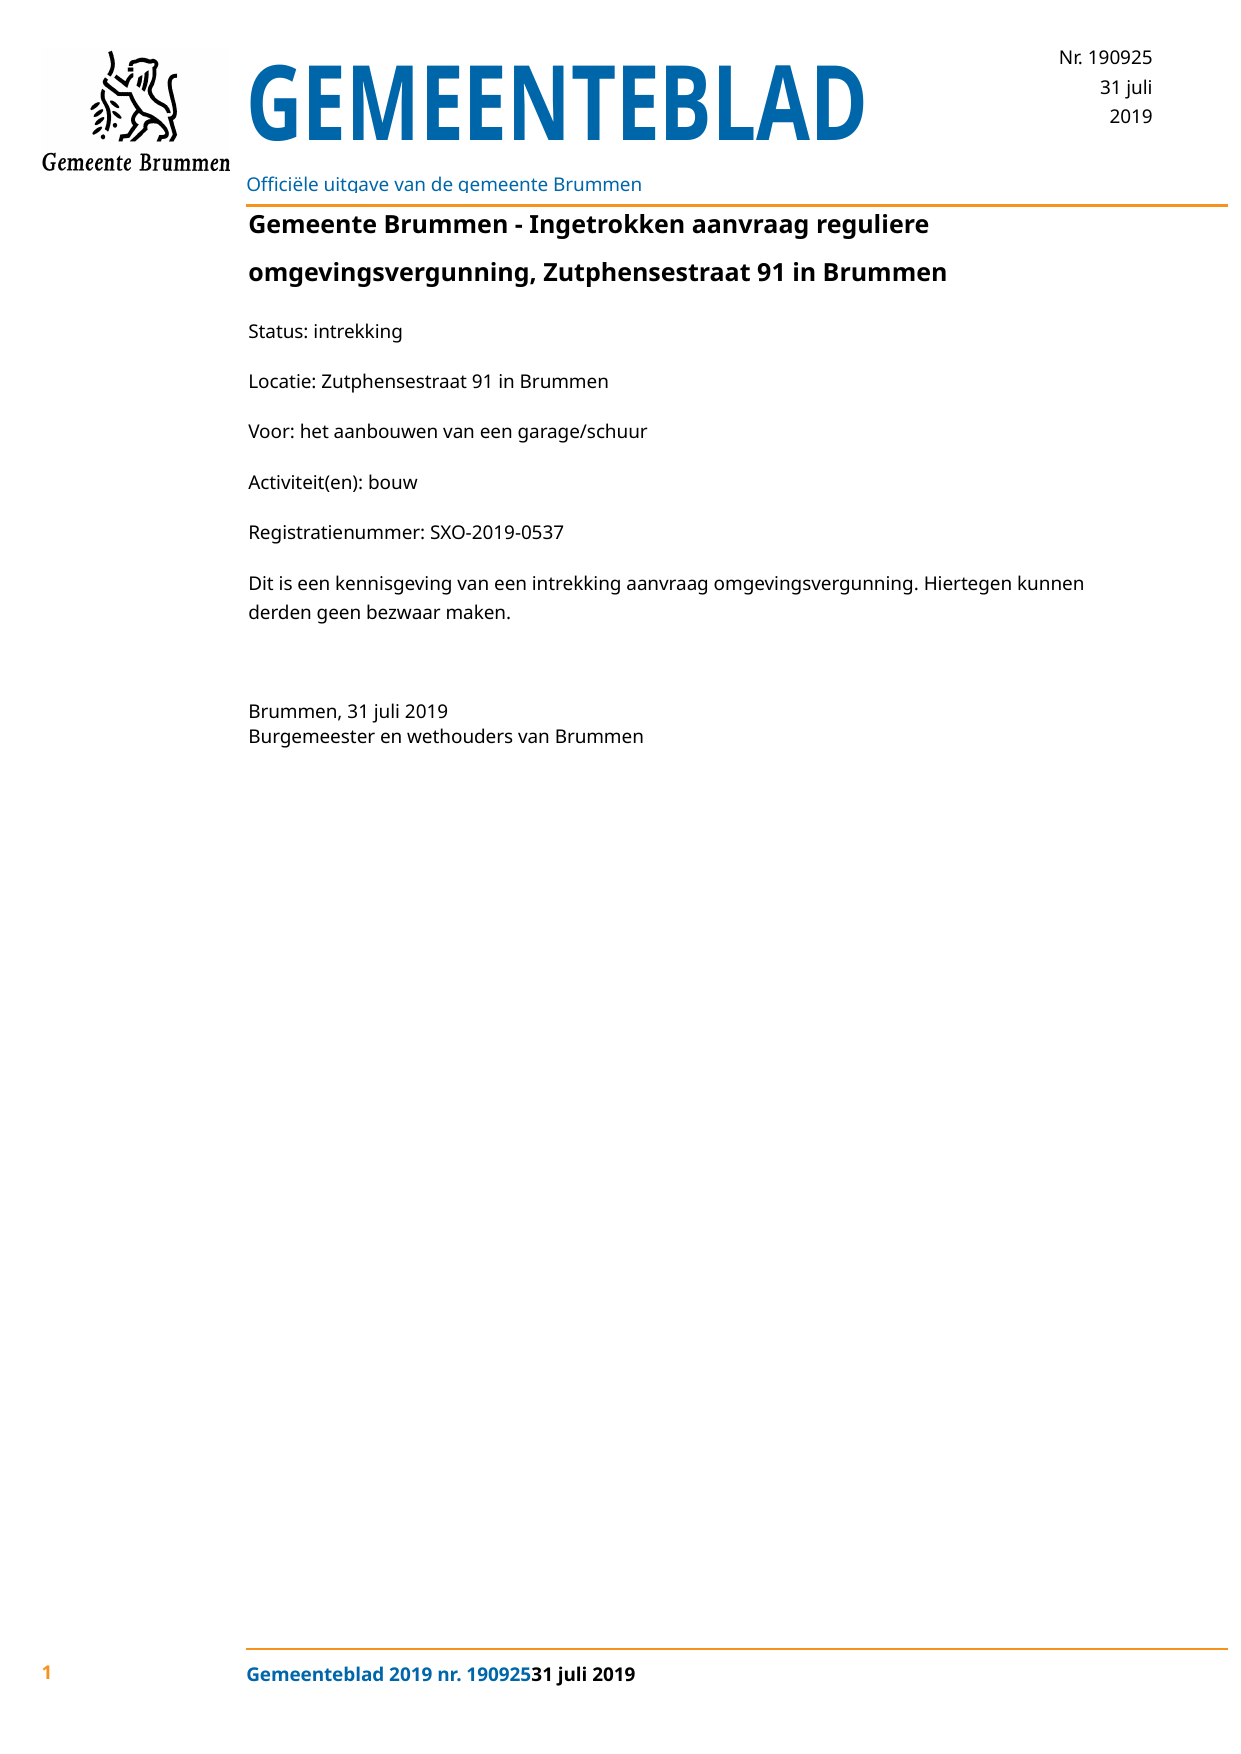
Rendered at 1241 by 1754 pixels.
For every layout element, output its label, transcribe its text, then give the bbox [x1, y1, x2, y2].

text Brummen, 31 juli 2019 [248, 698, 1152, 723]
text Registratienummer: SXO-2019-0537 [248, 519, 1152, 545]
text Activiteit(en): bouw [248, 469, 1152, 495]
text Dit is een kennisgeving van een intrekking aanvraag omgevingsvergunning. Hiertegen kunnen derden geen bezwaar maken. [248, 570, 1152, 625]
text Voor: het aanbouwen van een garage/schuur [248, 419, 1152, 444]
text Locatie: Zutphensestraat 91 in Brummen [248, 368, 1152, 394]
picture [41, 47, 231, 172]
text Gemeente Brummen - Ingetrokken aanvraag reguliere omgevingsvergunning, Zutphensestraat 91 in Brummen [248, 207, 1152, 288]
text Burgemeester en wethouders van Brummen [248, 723, 1152, 749]
text Status: intrekking [248, 318, 1152, 344]
